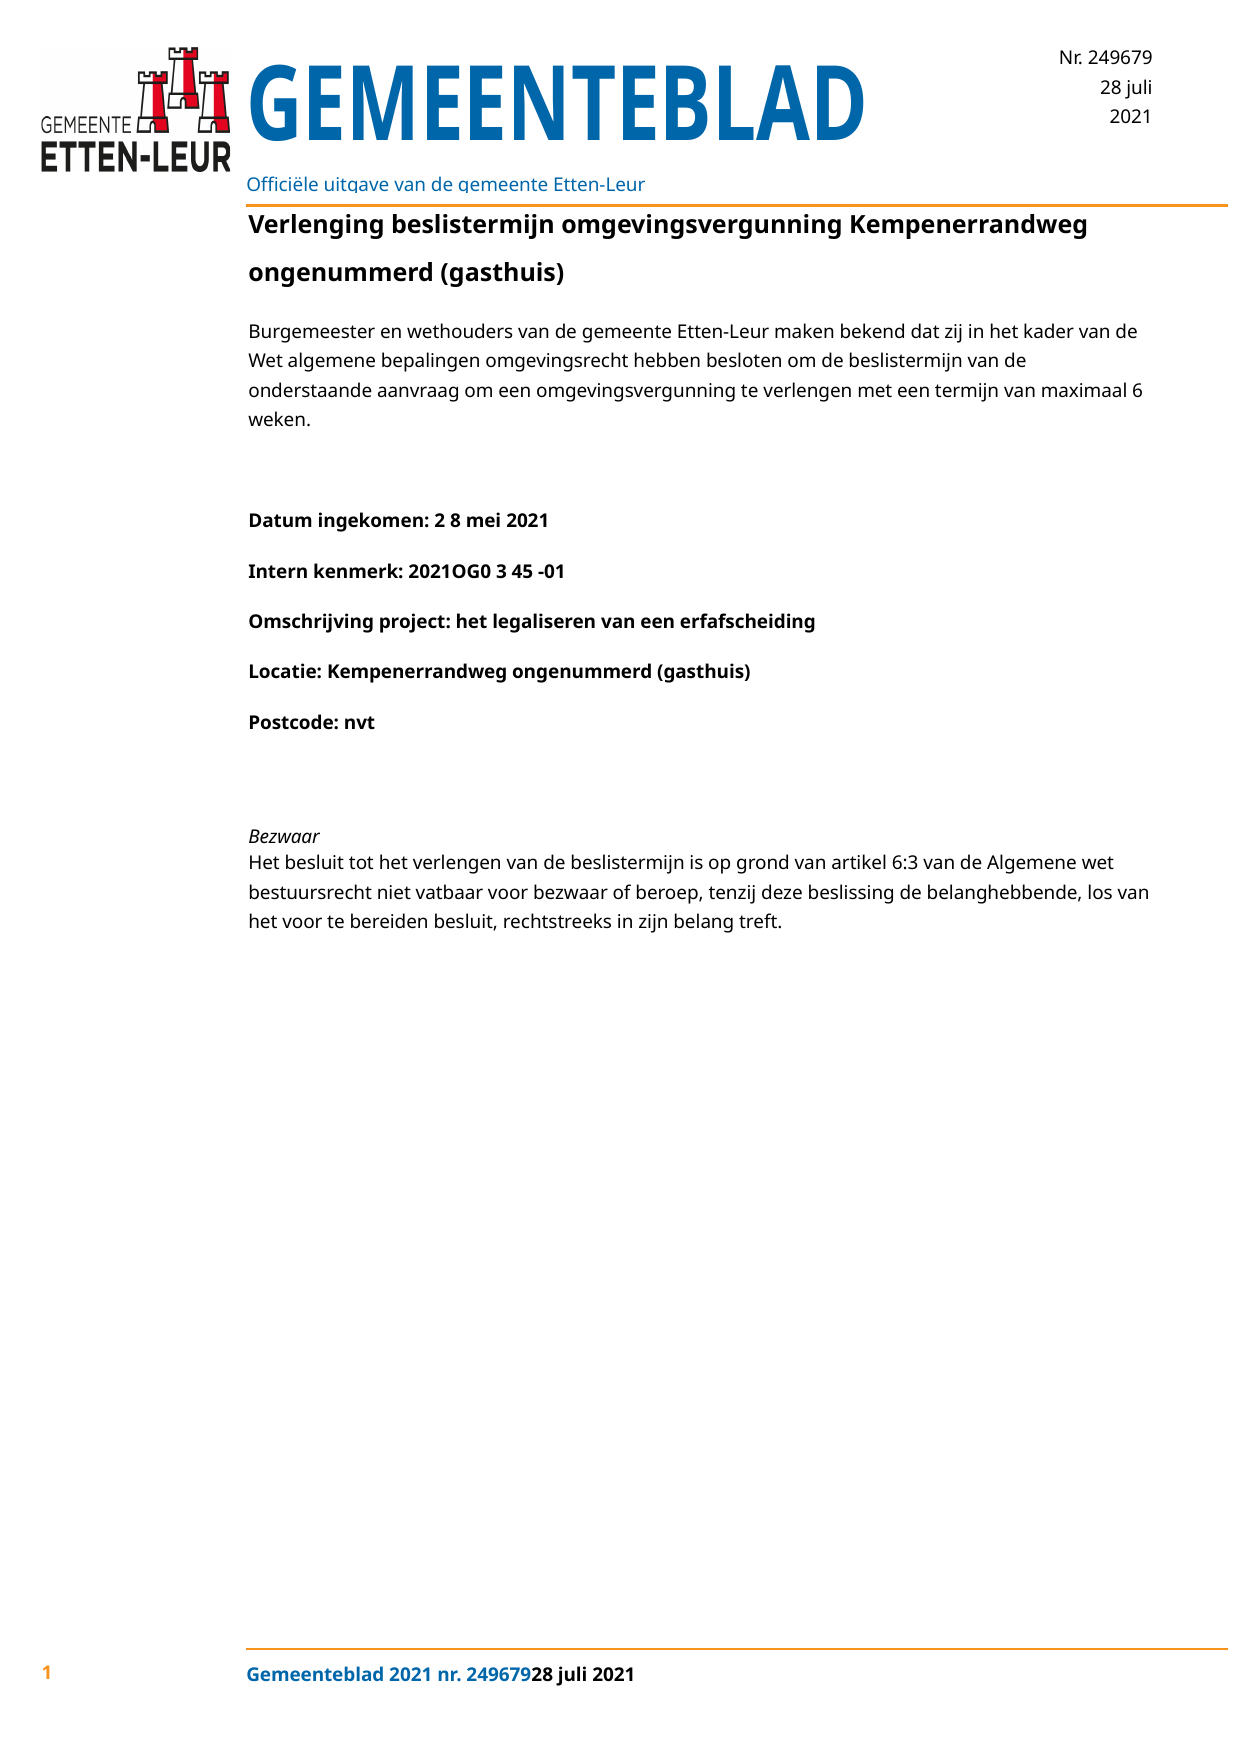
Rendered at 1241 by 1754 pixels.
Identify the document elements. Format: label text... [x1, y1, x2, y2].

text Burgemeester en wethouders van de gemeente Etten-Leur maken bekend dat zij in het kader van de Wet algemene bepalingen omgevingsrecht hebben besloten om de beslistermijn van de onderstaande aanvraag om een omgevingsvergunning te verlengen met een termijn van maximaal 6 weken. [248, 318, 1152, 432]
picture [41, 47, 231, 172]
text Locatie: Kempenerrandweg ongenummerd (gasthuis) [248, 659, 1152, 684]
text Postcode: nvt [248, 709, 1152, 735]
text Verlenging beslistermijn omgevingsvergunning Kempenerrandweg ongenummerd (gasthuis) [248, 207, 1152, 288]
text Het besluit tot het verlengen van de beslistermijn is op grond van artikel 6:3 van de Algemene wet bestuursrecht niet vatbaar voor bezwaar of beroep, tenzij deze beslissing de belanghebbende, los van het voor te bereiden besluit, rechtstreeks in zijn belang treft. [248, 849, 1152, 934]
text Omschrijving project: het legaliseren van een erfafscheiding [248, 608, 1152, 634]
text Intern kenmerk: 2021OG0 3 45 -01 [248, 558, 1152, 584]
text Datum ingekomen: 2 8 mei 2021 [248, 507, 1152, 533]
text Bezwaar [248, 823, 1152, 849]
